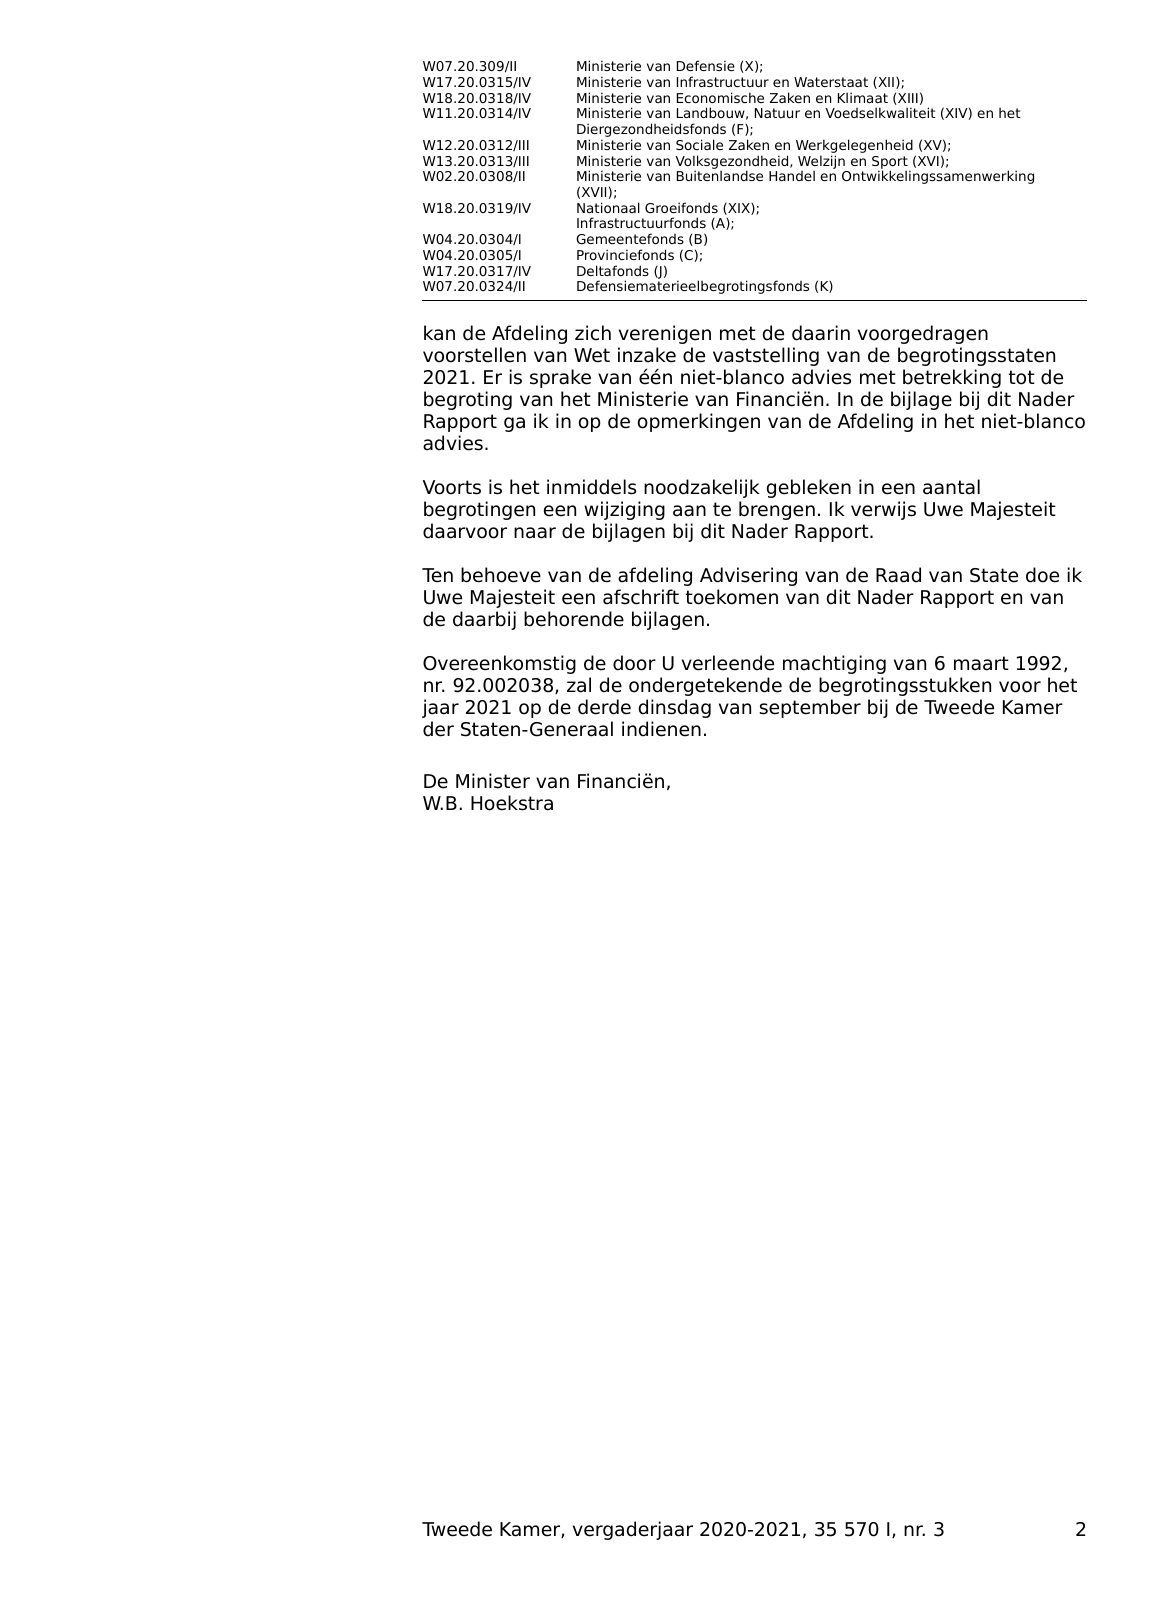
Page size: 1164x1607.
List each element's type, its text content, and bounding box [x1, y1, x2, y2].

table_cell W04.20.0305/I [422, 248, 570, 263]
table_cell Ministerie van Landbouw, Natuur en Voedselkwaliteit (XIV) en het Diergezondheidsfonds (F); [570, 106, 1087, 138]
table_cell Ministerie van Sociale Zaken en Werkgelegenheid (XV); [570, 138, 1087, 153]
table_cell Infrastructuurfonds (A); [570, 216, 1087, 232]
table_cell Defensiematerieelbegrotingsfonds (K) [570, 279, 1087, 300]
table_cell Ministerie van Infrastructuur en Waterstaat (XII); [570, 75, 1087, 91]
text Ten behoeve van de afdeling Advisering van de Raad van State doe ik Uwe Majesteit een afschrift toekomen van dit Nader Rapport en van de daarbij behorende bijlagen. [422, 565, 1087, 631]
text kan de Afdeling zich verenigen met de daarin voorgedragen voorstellen van Wet inzake de vaststelling van de begrotingsstaten 2021. Er is sprake van één niet-blanco advies met betrekking tot de begroting van het Ministerie van Financiën. In de bijlage bij dit Nader Rapport ga ik in op de opmerkingen van de Afdeling in het niet-blanco advies. [422, 323, 1087, 455]
table_cell Ministerie van Buitenlandse Handel en Ontwikkelingssamenwerking (XVII); [570, 169, 1087, 201]
table_cell Nationaal Groeifonds (XIX); [570, 201, 1087, 216]
table_cell Ministerie van Volksgezondheid, Welzijn en Sport (XVI); [570, 154, 1087, 169]
text Voorts is het inmiddels noodzakelijk gebleken in een aantal begrotingen een wijziging aan te brengen. Ik verwijs Uwe Majesteit daarvoor naar de bijlagen bij dit Nader Rapport. [422, 477, 1087, 543]
table_cell Deltafonds (J) [570, 264, 1087, 279]
table_cell Provinciefonds (C); [570, 248, 1087, 263]
table_cell [422, 216, 570, 232]
table_cell W07.20.309/II [422, 59, 570, 75]
table_cell W17.20.0317/IV [422, 264, 570, 279]
table_cell W07.20.0324/II [422, 279, 570, 300]
table_cell W12.20.0312/III [422, 138, 570, 153]
table_cell Ministerie van Economische Zaken en Klimaat (XIII) [570, 91, 1087, 106]
table_cell Ministerie van Defensie (X); [570, 59, 1087, 75]
table_cell W13.20.0313/III [422, 154, 570, 169]
table_cell W18.20.0318/IV [422, 91, 570, 106]
text Overeenkomstig de door U verleende machtiging van 6 maart 1992, nr. 92.002038, zal de ondergetekende de begrotingsstukken voor het jaar 2021 op de derde dinsdag van september bij de Tweede Kamer der Staten-Generaal indienen. [422, 653, 1087, 741]
table_cell Gemeentefonds (B) [570, 232, 1087, 248]
table_cell W17.20.0315/IV [422, 75, 570, 91]
table_cell W18.20.0319/IV [422, 201, 570, 216]
table_cell W02.20.0308/II [422, 169, 570, 201]
text De Minister van Financiën, W.B. Hoekstra [422, 771, 1087, 815]
table_cell W11.20.0314/IV [422, 106, 570, 138]
table_cell W04.20.0304/I [422, 232, 570, 248]
